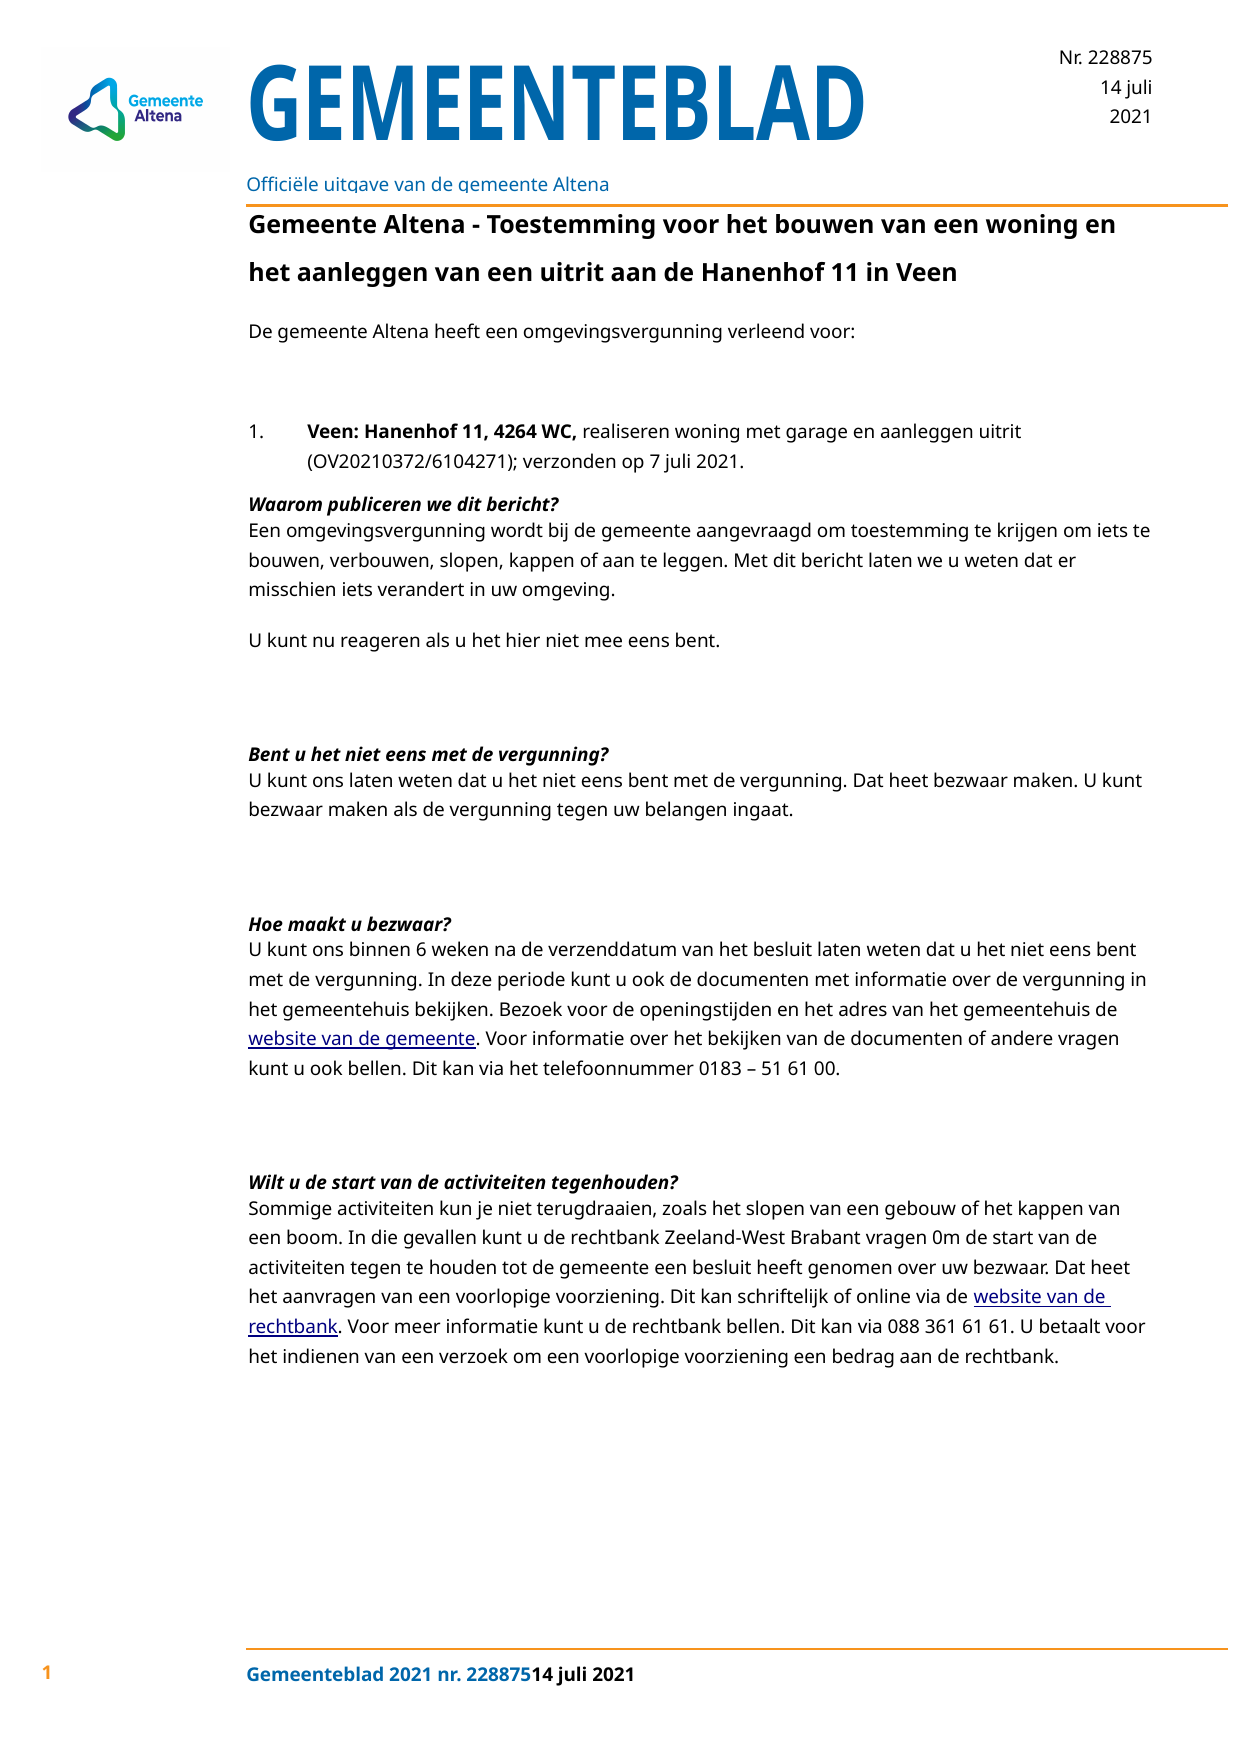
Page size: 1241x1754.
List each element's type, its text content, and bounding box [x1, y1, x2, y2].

text U kunt ons laten weten dat u het niet eens bent met de vergunning. Dat heet bezwaar maken. U kunt bezwaar maken als de vergunning tegen uw belangen ingaat. [248, 767, 1152, 822]
text U kunt nu reageren als u het hier niet mee eens bent. [248, 627, 1152, 652]
text U kunt ons binnen 6 weken na de verzenddatum van het besluit laten weten dat u het niet eens bent met de vergunning. In deze periode kunt u ook de documenten met informatie over de vergunning in het gemeentehuis bekijken. Bezoek voor de openingstijden en het adres van het gemeentehuis de website van de gemeente. Voor informatie over het bekijken van de documenten of andere vragen kunt u ook bellen. Dit kan via het telefoonnummer 0183 – 51 61 00. [248, 937, 1152, 1081]
text Bent u het niet eens met de vergunning? [248, 741, 1152, 767]
text Hoe maakt u bezwaar? [248, 911, 1152, 937]
text Een omgevingsvergunning wordt bij de gemeente aangevraagd om toestemming te krijgen om iets te bouwen, verbouwen, slopen, kappen of aan te leggen. Met dit bericht laten we u weten dat er misschien iets verandert in uw omgeving. [248, 517, 1152, 602]
text Waarom publiceren we dit bericht? [248, 491, 1152, 517]
text Sommige activiteiten kun je niet terugdraaien, zoals het slopen van een gebouw of het kappen van een boom. In die gevallen kunt u de rechtbank Zeeland-West Brabant vragen 0m de start van de activiteiten tegen te houden tot de gemeente een besluit heeft genomen over uw bezwaar. Dat heet het aanvragen van een voorlopige voorziening. Dit kan schriftelijk of online via de website van de rechtbank. Voor meer informatie kunt u de rechtbank bellen. Dit kan via 088 361 61 61. U betaalt voor het indienen van een verzoek om een voorlopige voorziening een bedrag aan de rechtbank. [248, 1195, 1152, 1369]
list Veen: Hanenhof 11, 4264 WC, realiseren woning met garage en aanleggen uitrit (OV20210372/6104271); verzonden op 7 juli 2021. [248, 419, 1152, 474]
picture [41, 47, 231, 172]
text De gemeente Altena heeft een omgevingsvergunning verleend voor: [248, 318, 1152, 344]
text Wilt u de start van de activiteiten tegenhouden? [248, 1169, 1152, 1195]
text Gemeente Altena - Toestemming voor het bouwen van een woning en het aanleggen van een uitrit aan de Hanenhof 11 in Veen [248, 207, 1152, 288]
